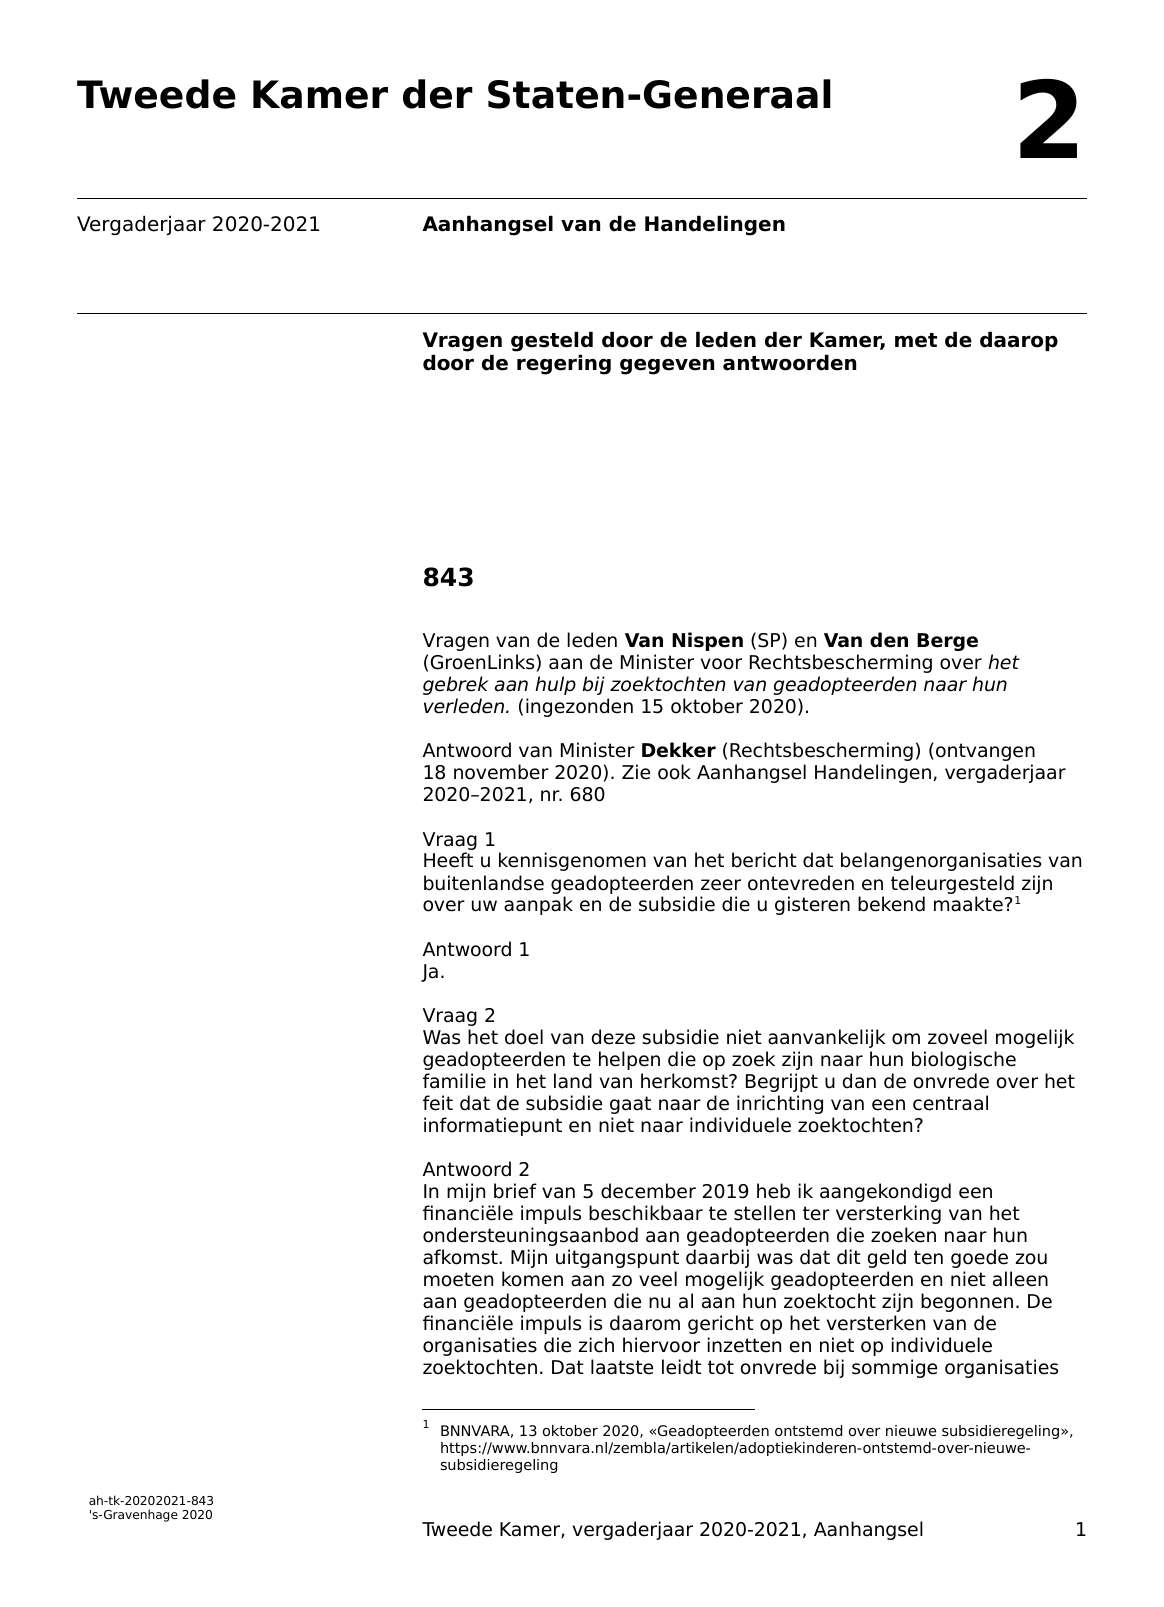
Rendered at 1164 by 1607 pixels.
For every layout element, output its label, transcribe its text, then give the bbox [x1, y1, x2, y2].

table_header Tweede Kamer der Staten-Generaal [77, 59, 886, 198]
table_cell Vergaderjaar 2020-2021 [77, 199, 422, 313]
text Vraag 2 [422, 1005, 1087, 1027]
table_cell Aanhangsel van de Handelingen [422, 199, 1087, 313]
text Ja. [422, 961, 1087, 982]
text Antwoord 2 [422, 1159, 1087, 1181]
text In mijn brief van 5 december 2019 heb ik aangekondigd een financiële impuls beschikbaar te stellen ter versterking van het ondersteuningsaanbod aan geadopteerden die zoeken naar hun afkomst. Mijn uitgangspunt daarbij was dat dit geld ten goede zou moeten komen aan zo veel mogelijk geadopteerden en niet alleen aan geadopteerden die nu al aan hun zoektocht zijn begonnen. De financiële impuls is daarom gericht op het versterken van de organisaties die zich hiervoor inzetten en niet op individuele zoektochten. Dat laatste leidt tot onvrede bij sommige organisaties [422, 1181, 1087, 1378]
text 843 [422, 563, 1087, 592]
table_cell [77, 314, 422, 375]
text Was het doel van deze subsidie niet aanvankelijk om zoveel mogelijk geadopteerden te helpen die op zoek zijn naar hun biologische familie in het land van herkomst? Begrijpt u dan de onvrede over het feit dat de subsidie gaat naar de inrichting van een centraal informatiepunt en niet naar individuele zoektochten? [422, 1027, 1087, 1137]
text Antwoord van Minister Dekker (Rechtsbescherming) (ontvangen 18 november 2020). Zie ook Aanhangsel Handelingen, vergaderjaar 2020–2021, nr. 680 [422, 740, 1087, 806]
text 's-Gravenhage 2020 [88, 1508, 323, 1522]
text Vragen van de leden Van Nispen (SP) en Van den Berge (GroenLinks) aan de Minister voor Rechtsbescherming over het gebrek aan hulp bij zoektochten van geadopteerden naar hun verleden. (ingezonden 15 oktober 2020). [422, 630, 1087, 718]
text ah-tk-20202021-843 [88, 1494, 323, 1508]
text Antwoord 1 [422, 938, 1087, 961]
text BNNVARA, 13 oktober 2020, «Geadopteerden ontstemd over nieuwe subsidieregeling», https://www.bnnvara.nl/zembla/artikelen/adoptiekinderen-ontstemd-over-nieuwe-subsidieregeling [422, 1418, 1087, 1474]
table_cell Vragen gesteld door de leden der Kamer, met de daarop door de regering gegeven antwoorden [422, 314, 1087, 375]
text Heeft u kennisgenomen van het bericht dat belangenorganisaties van buitenlandse geadopteerden zeer ontevreden en teleurgesteld zijn over uw aanpak en de subsidie die u gisteren bekend maakte? [422, 850, 1087, 916]
text Vraag 1 [422, 828, 1087, 850]
table_header 2 [886, 59, 1087, 198]
